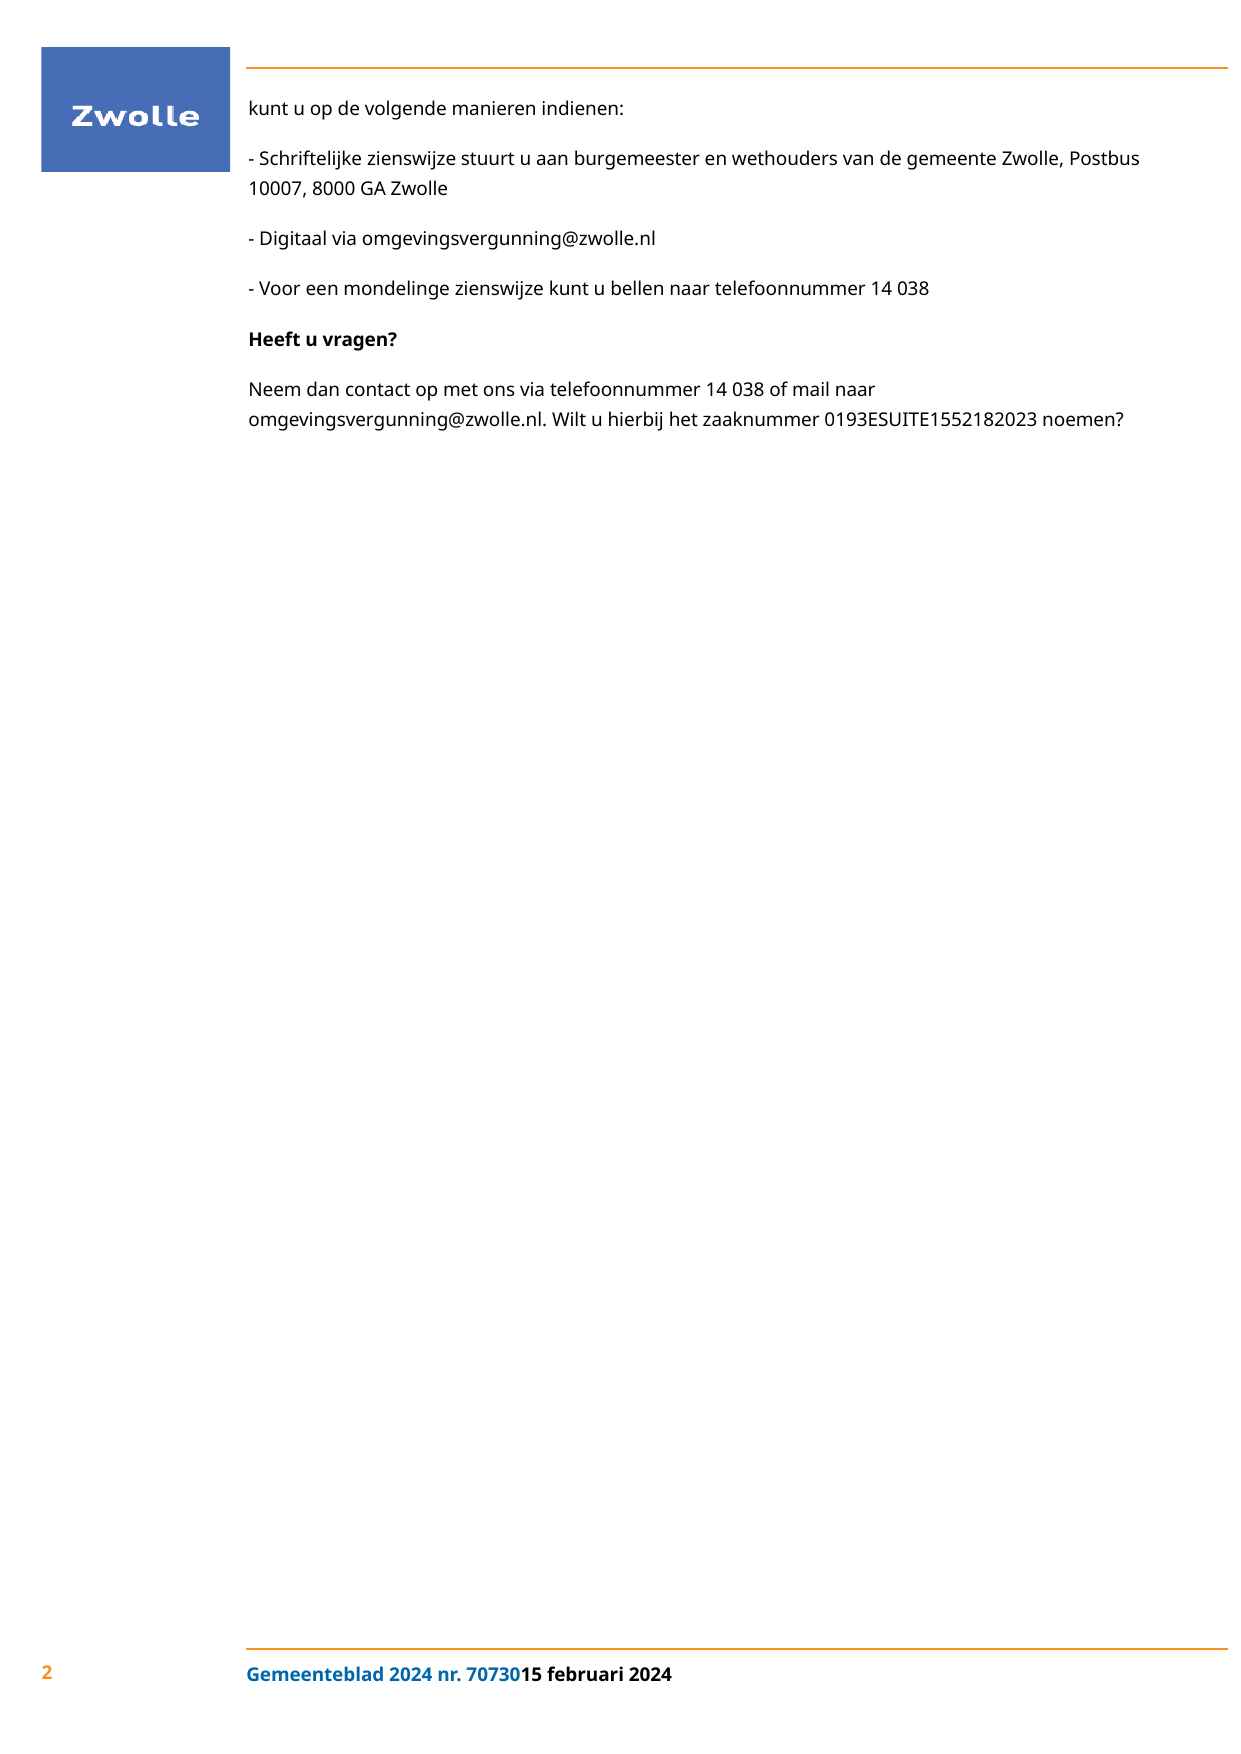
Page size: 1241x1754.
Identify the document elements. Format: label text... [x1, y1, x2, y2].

text Heeft u vragen? [248, 326, 1152, 352]
text - Digitaal via omgevingsvergunning@zwolle.nl [248, 225, 1152, 251]
picture [41, 47, 231, 172]
text Neem dan contact op met ons via telefoonnummer 14 038 of mail naar omgevingsvergunning@zwolle.nl. Wilt u hierbij het zaaknummer 0193ESUITE1552182023 noemen? [248, 376, 1152, 432]
text - Voor een mondelinge zienswijze kunt u bellen naar telefoonnummer 14 038 [248, 276, 1152, 301]
text kunt u op de volgende manieren indienen: [248, 95, 1152, 121]
text - Schriftelijke zienswijze stuurt u aan burgemeester en wethouders van de gemeente Zwolle, Postbus 10007, 8000 GA Zwolle [248, 145, 1152, 201]
